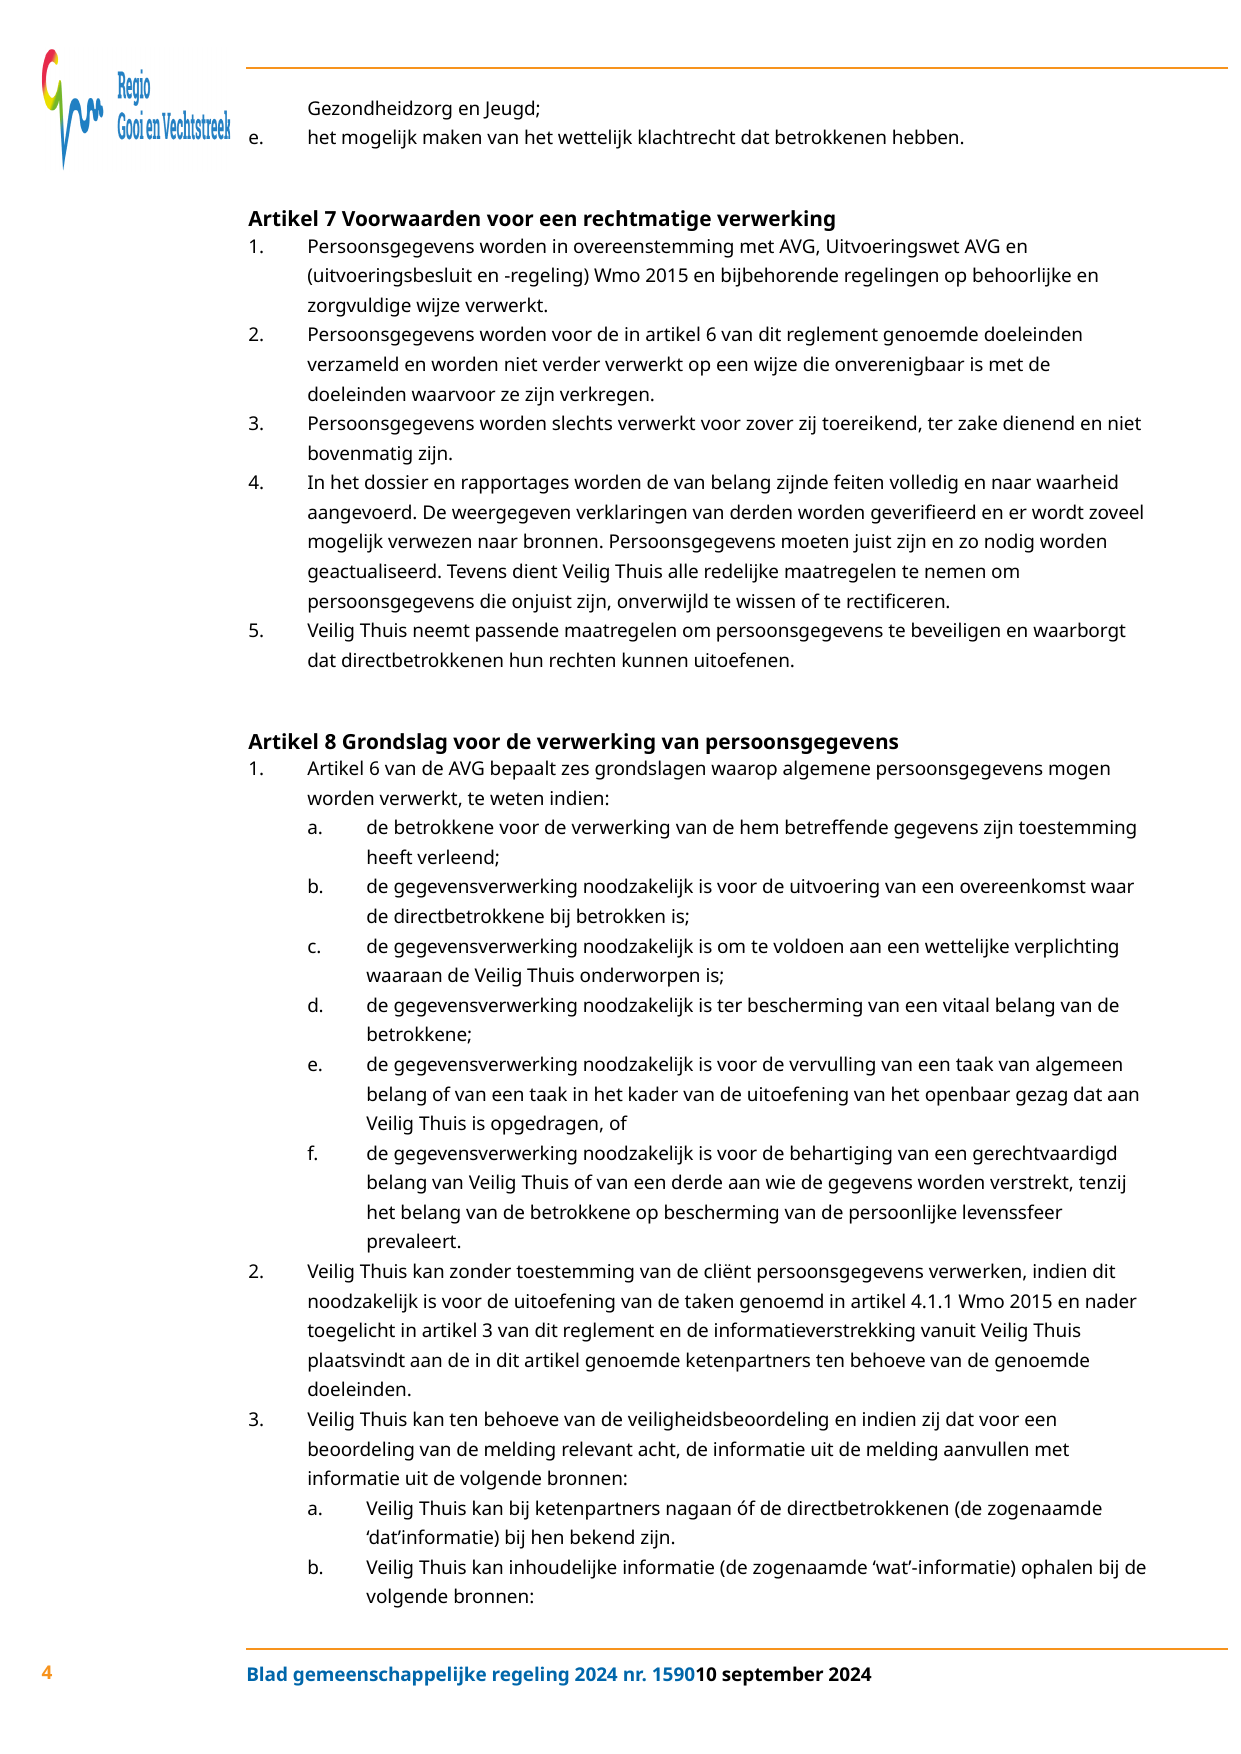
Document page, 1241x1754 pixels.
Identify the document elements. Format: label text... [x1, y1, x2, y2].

list het mogelijk maken van het wettelijk klachtrecht dat betrokkenen hebben. [248, 124, 1152, 150]
list Artikel 6 van de AVG bepaalt zes grondslagen waarop algemene persoonsgegevens mogen worden verwerkt, te weten indien: [248, 755, 1152, 811]
list de gegevensverwerking noodzakelijk is ter bescherming van een vitaal belang van de betrokkene; [307, 992, 1152, 1047]
list Persoonsgegevens worden voor de in artikel 6 van dit reglement genoemde doeleinden verzameld en worden niet verder verwerkt op een wijze die onverenigbaar is met de doeleinden waarvoor ze zijn verkregen. [248, 322, 1152, 406]
list de betrokkene voor de verwerking van de hem betreffende gegevens zijn toestemming heeft verleend; [307, 814, 1152, 870]
list Veilig Thuis kan inhoudelijke informatie (de zogenaamde ‘wat’-informatie) ophalen bij de volgende bronnen: [307, 1554, 1152, 1609]
list Persoonsgegevens worden in overeenstemming met AVG, Uitvoeringswet AVG en (uitvoeringsbesluit en -regeling) Wmo 2015 en bijbehorende regelingen op behoorlijke en zorgvuldige wijze verwerkt. [248, 233, 1152, 318]
list de gegevensverwerking noodzakelijk is voor de behartiging van een gerechtvaardigd belang van Veilig Thuis of van een derde aan wie de gegevens worden verstrekt, tenzij het belang van de betrokkene op bescherming van de persoonlijke levenssfeer prevaleert. [307, 1140, 1152, 1254]
text Artikel 8 Grondslag voor de verwerking van persoonsgegevens [248, 727, 1152, 755]
list Persoonsgegevens worden slechts verwerkt voor zover zij toereikend, ter zake dienend en niet bovenmatig zijn. [248, 410, 1152, 466]
list Veilig Thuis kan zonder toestemming van de cliënt persoonsgegevens verwerken, indien dit noodzakelijk is voor de uitoefening van de taken genoemd in artikel 4.1.1 Wmo 2015 en nader toegelicht in artikel 3 van dit reglement en de informatieverstrekking vanuit Veilig Thuis plaatsvindt aan de in dit artikel genoemde ketenpartners ten behoeve van de genoemde doeleinden. [248, 1258, 1152, 1402]
list de gegevensverwerking noodzakelijk is om te voldoen aan een wettelijke verplichting waaraan de Veilig Thuis onderworpen is; [307, 933, 1152, 988]
list Gezondheidzorg en Jeugd; [248, 95, 1152, 121]
list Veilig Thuis kan ten behoeve van de veiligheidsbeoordeling en indien zij dat voor een beoordeling van de melding relevant acht, de informatie uit de melding aanvullen met informatie uit de volgende bronnen: [248, 1406, 1152, 1491]
text Artikel 7 Voorwaarden voor een rechtmatige verwerking [248, 204, 1152, 233]
list Veilig Thuis kan bij ketenpartners nagaan óf de directbetrokkenen (de zogenaamde ‘dat’informatie) bij hen bekend zijn. [307, 1495, 1152, 1550]
list de gegevensverwerking noodzakelijk is voor de uitvoering van een overeenkomst waar de directbetrokkene bij betrokken is; [307, 874, 1152, 929]
list In het dossier en rapportages worden de van belang zijnde feiten volledig en naar waarheid aangevoerd. De weergegeven verklaringen van derden worden geverifieerd en er wordt zoveel mogelijk verwezen naar bronnen. Persoonsgegevens moeten juist zijn en zo nodig worden geactualiseerd. Tevens dient Veilig Thuis alle redelijke maatregelen te nemen om persoonsgegevens die onjuist zijn, onverwijld te wissen of te rectificeren. [248, 469, 1152, 613]
list Veilig Thuis neemt passende maatregelen om persoonsgegevens te beveiligen en waarborgt dat directbetrokkenen hun rechten kunnen uitoefenen. [248, 617, 1152, 673]
picture [41, 47, 231, 172]
list de gegevensverwerking noodzakelijk is voor de vervulling van een taak van algemeen belang of van een taak in het kader van de uitoefening van het openbaar gezag dat aan Veilig Thuis is opgedragen, of [307, 1051, 1152, 1136]
